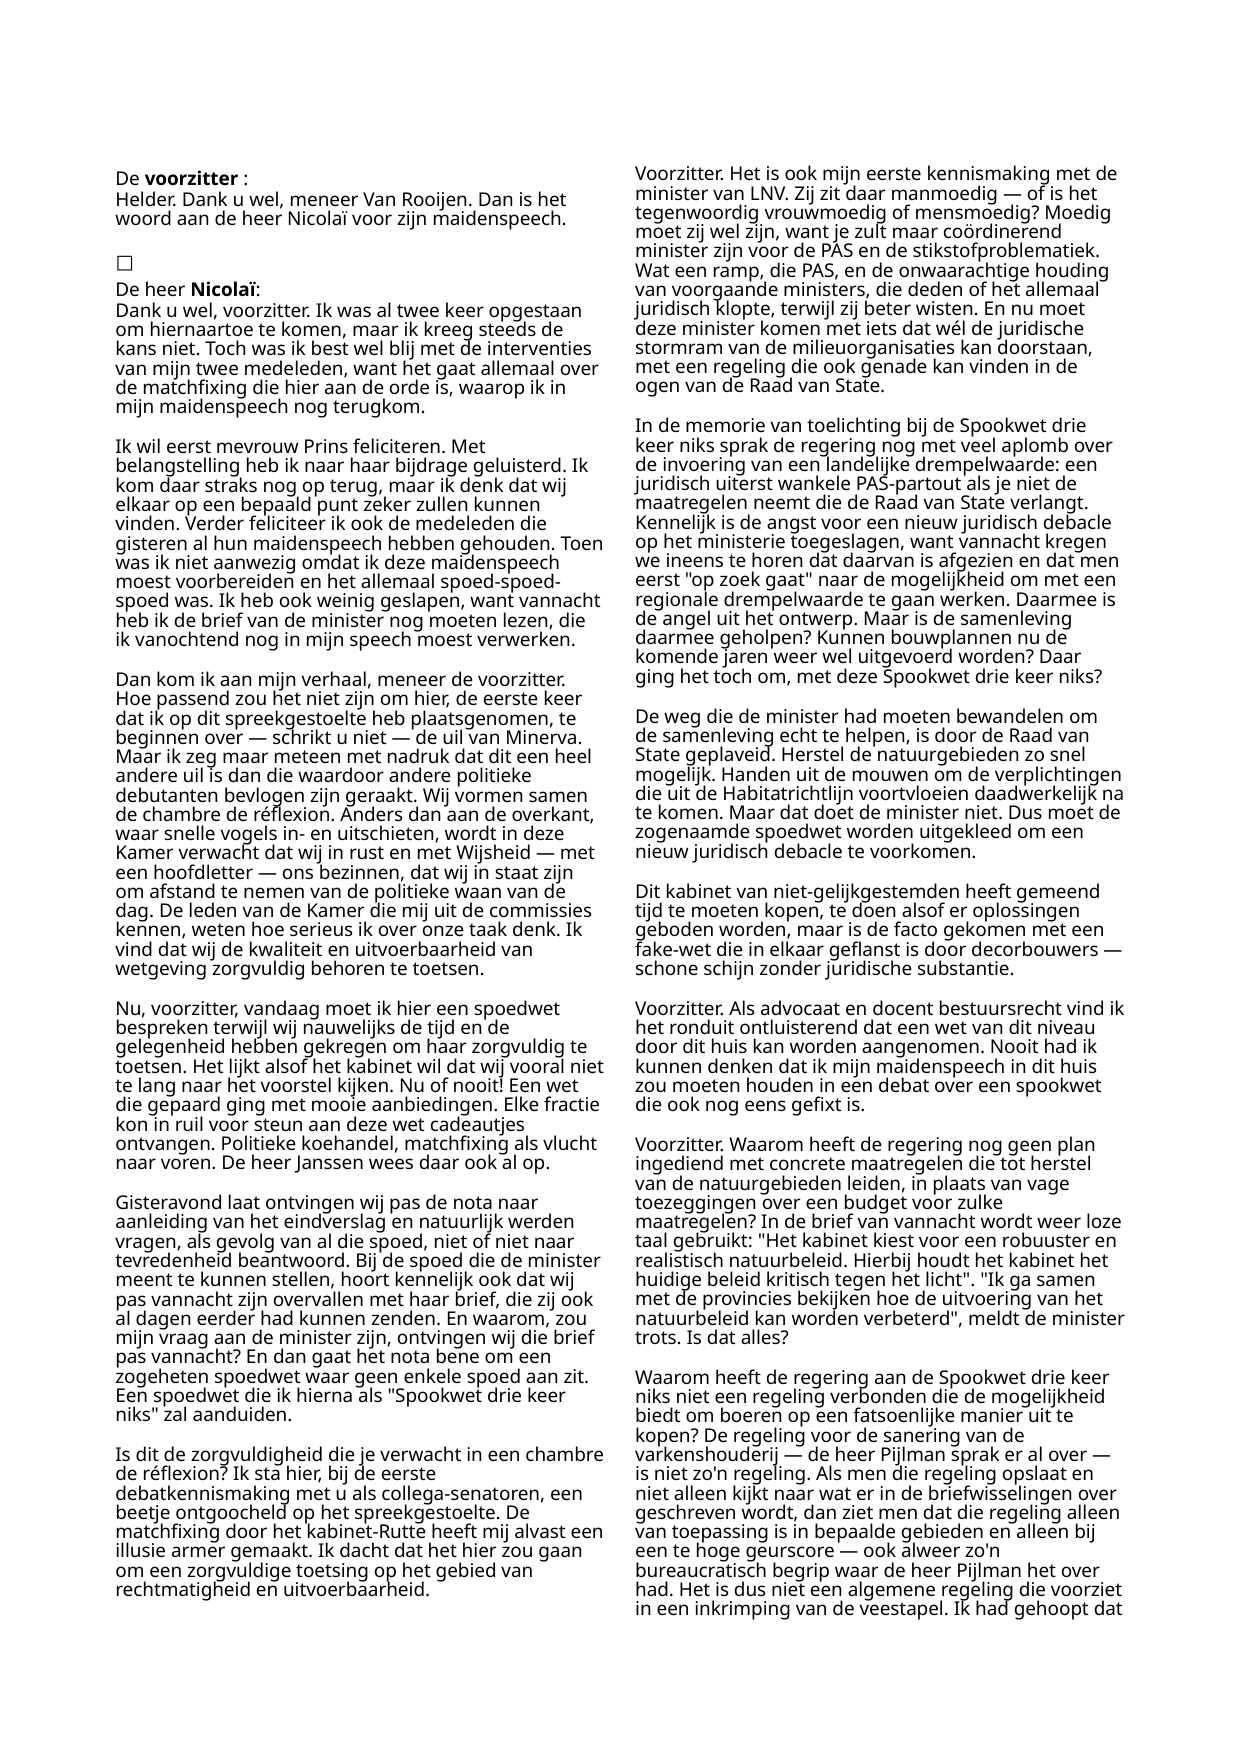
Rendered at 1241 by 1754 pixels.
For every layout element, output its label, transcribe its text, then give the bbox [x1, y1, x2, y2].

text Nu, voorzitter, vandaag moet ik hier een spoedwet bespreken terwijl wij nauwelijks de tijd en de gelegenheid hebben gekregen om haar zorgvuldig te toetsen. Het lijkt alsof het kabinet wil dat wij vooral niet te lang naar het voorstel kijken. Nu of nooit! Een wet die gepaard ging met mooie aanbiedingen. Elke fractie kon in ruil voor steun aan deze wet cadeautjes ontvangen. Politieke koehandel, matchfixing als vlucht naar voren. De heer Janssen wees daar ook al op. [115, 1000, 605, 1173]
text Dank u wel, voorzitter. Ik was al twee keer opgestaan om hiernaartoe te komen, maar ik kreeg steeds de kans niet. Toch was ik best wel blij met de interventies van mijn twee medeleden, want het gaat allemaal over de matchfixing die hier aan de orde is, waarop ik in mijn maidenspeech nog terugkom. [115, 302, 605, 417]
text Dan kom ik aan mijn verhaal, meneer de voorzitter. Hoe passend zou het niet zijn om hier, de eerste keer dat ik op dit spreekgestoelte heb plaatsgenomen, te beginnen over — schrikt u niet — de uil van Minerva. Maar ik zeg maar meteen met nadruk dat dit een heel andere uil is dan die waardoor andere politieke debutanten bevlogen zijn geraakt. Wij vormen samen de chambre de réflexion. Anders dan aan de overkant, waar snelle vogels in- en uitschieten, wordt in deze Kamer verwacht dat wij in rust en met Wijsheid — met een hoofdletter — ons bezinnen, dat wij in staat zijn om afstand te nemen van de politieke waan van de dag. De leden van de Kamer die mij uit de commissies kennen, weten hoe serieus ik over onze taak denk. Ik vind dat wij de kwaliteit en uitvoerbaarheid van wetgeving zorgvuldig behoren te toetsen. [115, 671, 605, 979]
text Gisteravond laat ontvingen wij pas de nota naar aanleiding van het eindverslag en natuurlijk werden vragen, als gevolg van al die spoed, niet of niet naar tevredenheid beantwoord. Bij de spoed die de minister meent te kunnen stellen, hoort kennelijk ook dat wij pas vannacht zijn overvallen met haar brief, die zij ook al dagen eerder had kunnen zenden. En waarom, zou mijn vraag aan de minister zijn, ontvingen wij die brief pas vannacht? En dan gaat het nota bene om een zogeheten spoedwet waar geen enkele spoed aan zit. Een spoedwet die ik hierna als "Spookwet drie keer niks" zal aanduiden. [115, 1194, 605, 1425]
text Voorzitter. Waarom heeft de regering nog geen plan ingediend met concrete maatregelen die tot herstel van de natuurgebieden leiden, in plaats van vage toezeggingen over een budget voor zulke maatregelen? In de brief van vannacht wordt weer loze taal gebruikt: "Het kabinet kiest voor een robuuster en realistisch natuurbeleid. Hierbij houdt het kabinet het huidige beleid kritisch tegen het licht". "Ik ga samen met de provincies bekijken hoe de uitvoering van het natuurbeleid kan worden verbeterd", meldt de minister trots. Is dat alles? [635, 1136, 1125, 1348]
text Ik wil eerst mevrouw Prins feliciteren. Met belangstelling heb ik naar haar bijdrage geluisterd. Ik kom daar straks nog op terug, maar ik denk dat wij elkaar op een bepaald punt zeker zullen kunnen vinden. Verder feliciteer ik ook de medeleden die gisteren al hun maidenspeech hebben gehouden. Toen was ik niet aanwezig omdat ik deze maidenspeech moest voorbereiden en het allemaal spoed-spoed-spoed was. Ik heb ook weinig geslapen, want vannacht heb ik de brief van de minister nog moeten lezen, die ik vanochtend nog in mijn speech moest verwerken. [115, 438, 605, 650]
text Dit kabinet van niet-gelijkgestemden heeft gemeend tijd te moeten kopen, te doen alsof er oplossingen geboden worden, maar is de facto gekomen met een fake-wet die in elkaar geflanst is door decorbouwers — schone schijn zonder juridische substantie. [635, 883, 1125, 979]
text Voorzitter. Als advocaat en docent bestuursrecht vind ik het ronduit ontluisterend dat een wet van dit niveau door dit huis kan worden aangenomen. Nooit had ik kunnen denken dat ik mijn maidenspeech in dit huis zou moeten houden in een debat over een spookwet die ook nog eens gefixt is. [635, 1000, 1125, 1115]
text De weg die de minister had moeten bewandelen om de samenleving echt te helpen, is door de Raad van State geplaveid. Herstel de natuurgebieden zo snel mogelijk. Handen uit de mouwen om de verplichtingen die uit de Habitatrichtlijn voortvloeien daadwerkelijk na te komen. Maar dat doet de minister niet. Dus moet de zogenaamde spoedwet worden uitgekleed om een nieuw juridisch debacle te voorkomen. [635, 708, 1125, 862]
text Is dit de zorgvuldigheid die je verwacht in een chambre de réflexion? Ik sta hier, bij de eerste debatkennismaking met u als collega-senatoren, een beetje ontgoocheld op het spreekgestoelte. De matchfixing door het kabinet-Rutte heeft mij alvast een illusie armer gemaakt. Ik dacht dat het hier zou gaan om een zorgvuldige toetsing op het gebied van rechtmatigheid en uitvoerbaarheid. [115, 1446, 605, 1600]
text Waarom heeft de regering aan de Spookwet drie keer niks niet een regeling verbonden die de mogelijkheid biedt om boeren op een fatsoenlijke manier uit te kopen? De regeling voor de sanering van de varkenshouderij — de heer Pijlman sprak er al over — is niet zo'n regeling. Als men die regeling opslaat en niet alleen kijkt naar wat er in de briefwisselingen over geschreven wordt, dan ziet men dat die regeling alleen van toepassing is in bepaalde gebieden en alleen bij een te hoge geurscore — ook alweer zo'n bureaucratisch begrip waar de heer Pijlman het over had. Het is dus niet een algemene regeling die voorziet in een inkrimping van de veestapel. Ik had gehoopt dat [635, 1369, 1125, 1619]
text De voorzitter : [115, 165, 605, 191]
text In de memorie van toelichting bij de Spookwet drie keer niks sprak de regering nog met veel aplomb over de invoering van een landelijke drempelwaarde: een juridisch uiterst wankele PAS-partout als je niet de maatregelen neemt die de Raad van State verlangt. Kennelijk is de angst voor een nieuw juridisch debacle op het ministerie toegeslagen, want vannacht kregen we ineens te horen dat daarvan is afgezien en dat men eerst "op zoek gaat" naar de mogelijkheid om met een regionale drempelwaarde te gaan werken. Daarmee is de angel uit het ontwerp. Maar is de samenleving daarmee geholpen? Kunnen bouwplannen nu de komende jaren weer wel uitgevoerd worden? Daar ging het toch om, met deze Spookwet drie keer niks? [635, 417, 1125, 687]
text Voorzitter. Het is ook mijn eerste kennismaking met de minister van LNV. Zij zit daar manmoedig — of is het tegenwoordig vrouwmoedig of mensmoedig? Moedig moet zij wel zijn, want je zult maar coördinerend minister zijn voor de PAS en de stikstofproblematiek. Wat een ramp, die PAS, en de onwaarachtige houding van voorgaande ministers, die deden of het allemaal juridisch klopte, terwijl zij beter wisten. En nu moet deze minister komen met iets dat wél de juridische stormram van de milieuorganisaties kan doorstaan, met een regeling die ook genade kan vinden in de ogen van de Raad van State. [635, 165, 1125, 397]
text De heer Nicolaï: [115, 276, 605, 302]
text ⬜ [115, 250, 605, 276]
text Helder. Dank u wel, meneer Van Rooijen. Dan is het woord aan de heer Nicolaï voor zijn maidenspeech. [115, 191, 605, 229]
